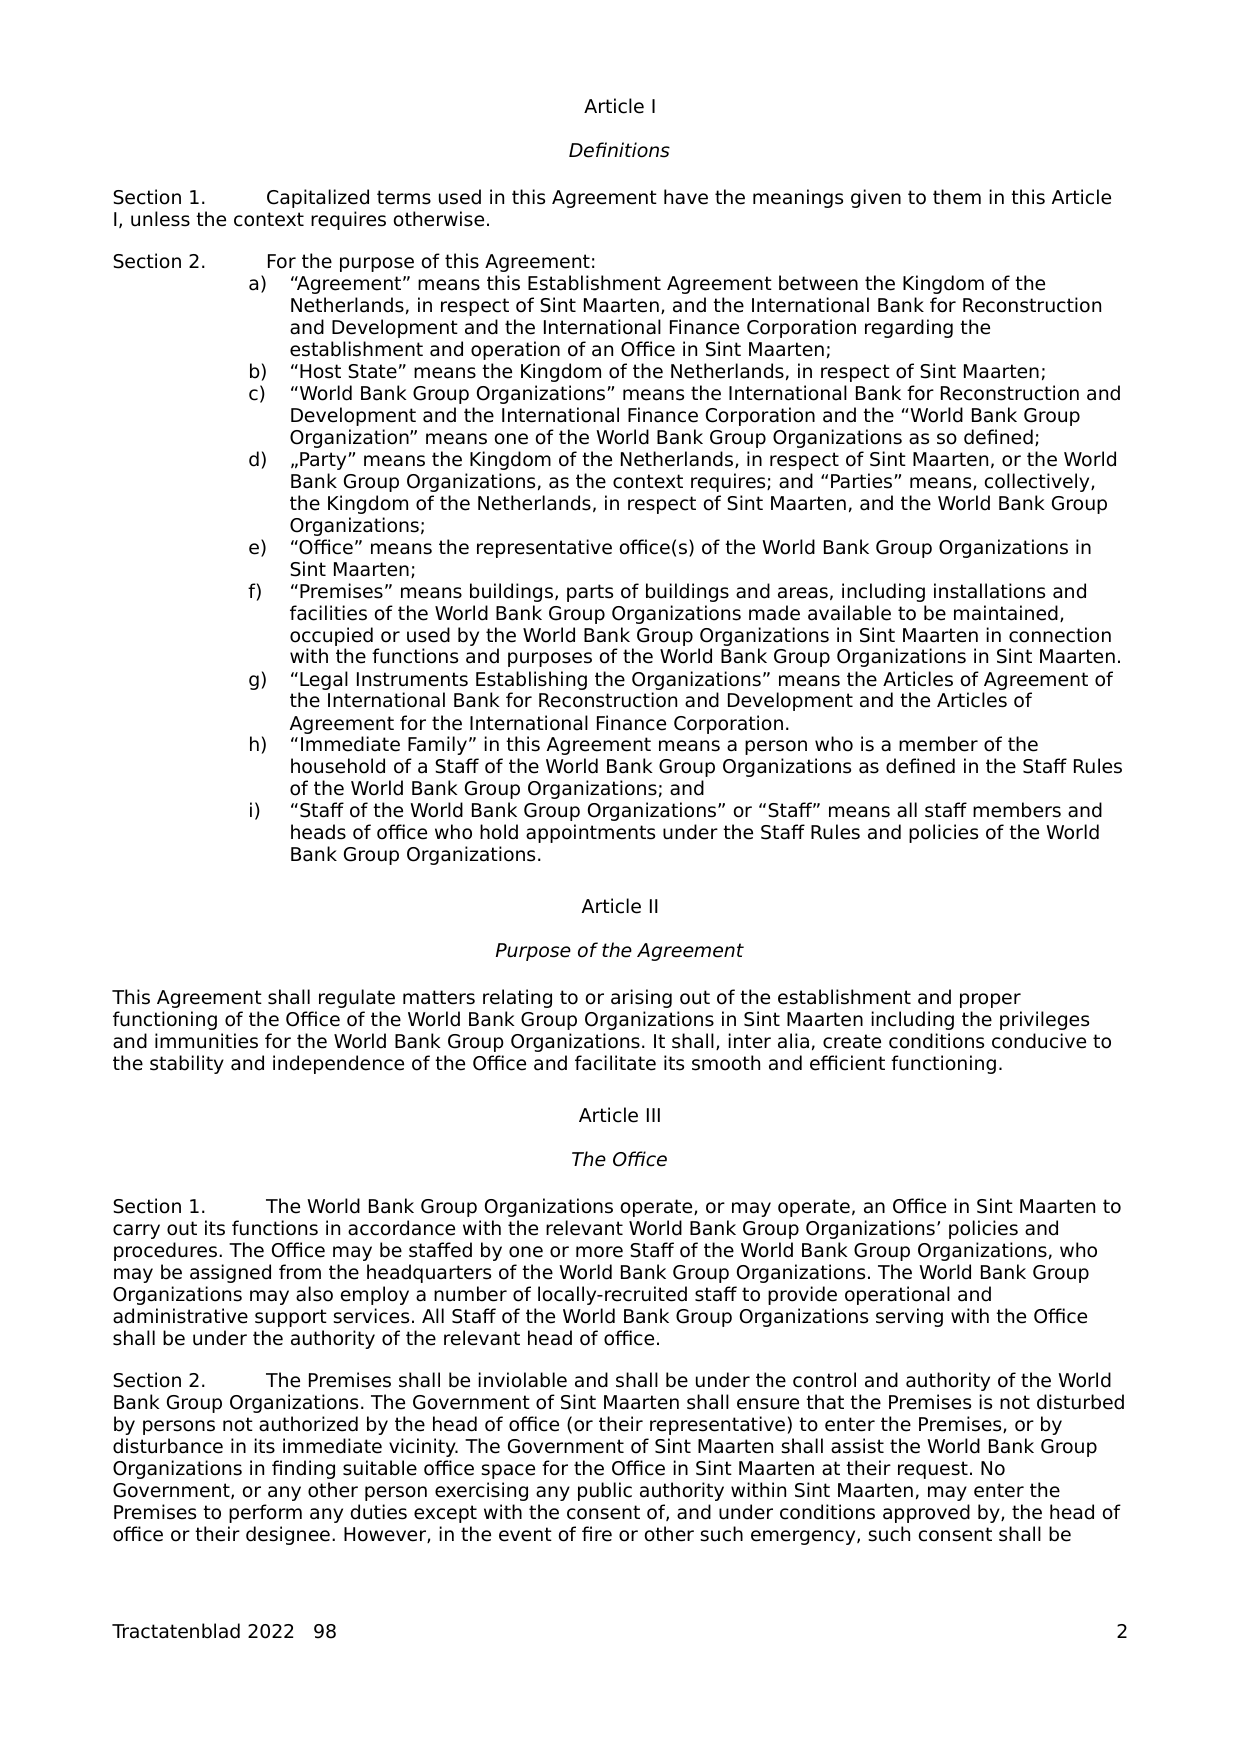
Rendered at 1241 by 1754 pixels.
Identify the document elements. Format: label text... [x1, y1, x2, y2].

text g) “Legal Instruments Establishing the Organizations” means the Articles of Agreement of the International Bank for Reconstruction and Development and the Articles of Agreement for the International Finance Corporation. [248, 668, 1128, 734]
text e) “Office” means the representative office(s) of the World Bank Group Organizations in Sint Maarten; [248, 537, 1128, 581]
text d) „Party” means the Kingdom of the Netherlands, in respect of Sint Maarten, or the World Bank Group Organizations, as the context requires; and “Parties” means, collectively, the Kingdom of the Netherlands, in respect of Sint Maarten, and the World Bank Group Organizations; [248, 449, 1128, 537]
subtitle Article I Definitions [112, 96, 1128, 162]
text c) “World Bank Group Organizations” means the International Bank for Reconstruction and Development and the International Finance Corporation and the “World Bank Group Organization” means one of the World Bank Group Organizations as so defined; [248, 383, 1128, 449]
text h) “Immediate Family” in this Agreement means a person who is a member of the household of a Staff of the World Bank Group Organizations as defined in the Staff Rules of the World Bank Group Organizations; and [248, 734, 1128, 800]
text Section 1. The World Bank Group Organizations operate, or may operate, an Office in Sint Maarten to carry out its functions in accordance with the relevant World Bank Group Organizations’ policies and procedures. The Office may be staffed by one or more Staff of the World Bank Group Organizations, who may be assigned from the headquarters of the World Bank Group Organizations. The World Bank Group Organizations may also employ a number of locally-recruited staff to provide operational and administrative support services. All Staff of the World Bank Group Organizations serving with the Office shall be under the authority of the relevant head of office. [112, 1196, 1128, 1350]
text Section 2. For the purpose of this Agreement: [112, 251, 1128, 273]
subtitle Article II Purpose of the Agreement [112, 896, 1128, 962]
text a) “Agreement” means this Establishment Agreement between the Kingdom of the Netherlands, in respect of Sint Maarten, and the International Bank for Reconstruction and Development and the International Finance Corporation regarding the establishment and operation of an Office in Sint Maarten; [248, 273, 1128, 361]
text i) “Staff of the World Bank Group Organizations” or “Staff” means all staff members and heads of office who hold appointments under the Staff Rules and policies of the World Bank Group Organizations. [248, 800, 1128, 866]
text b) “Host State” means the Kingdom of the Netherlands, in respect of Sint Maarten; [248, 361, 1128, 383]
subtitle Article III The Office [112, 1105, 1128, 1171]
text Section 1. Capitalized terms used in this Agreement have the meanings given to them in this Article I, unless the context requires otherwise. [112, 187, 1128, 231]
text Section 2. The Premises shall be inviolable and shall be under the control and authority of the World Bank Group Organizations. The Government of Sint Maarten shall ensure that the Premises is not disturbed by persons not authorized by the head of office (or their representative) to enter the Premises, or by disturbance in its immediate vicinity. The Government of Sint Maarten shall assist the World Bank Group Organizations in finding suitable office space for the Office in Sint Maarten at their request. No Government, or any other person exercising any public authority within Sint Maarten, may enter the Premises to perform any duties except with the consent of, and under conditions approved by, the head of office or their designee. However, in the event of fire or other such emergency, such consent shall be [112, 1370, 1128, 1546]
text f) “Premises” means buildings, parts of buildings and areas, including installations and facilities of the World Bank Group Organizations made available to be maintained, occupied or used by the World Bank Group Organizations in Sint Maarten in connection with the functions and purposes of the World Bank Group Organizations in Sint Maarten. [248, 581, 1128, 668]
text This Agreement shall regulate matters relating to or arising out of the establishment and proper functioning of the Office of the World Bank Group Organizations in Sint Maarten including the privileges and immunities for the World Bank Group Organizations. It shall, inter alia, create conditions conducive to the stability and independence of the Office and facilitate its smooth and efficient functioning. [112, 987, 1128, 1075]
